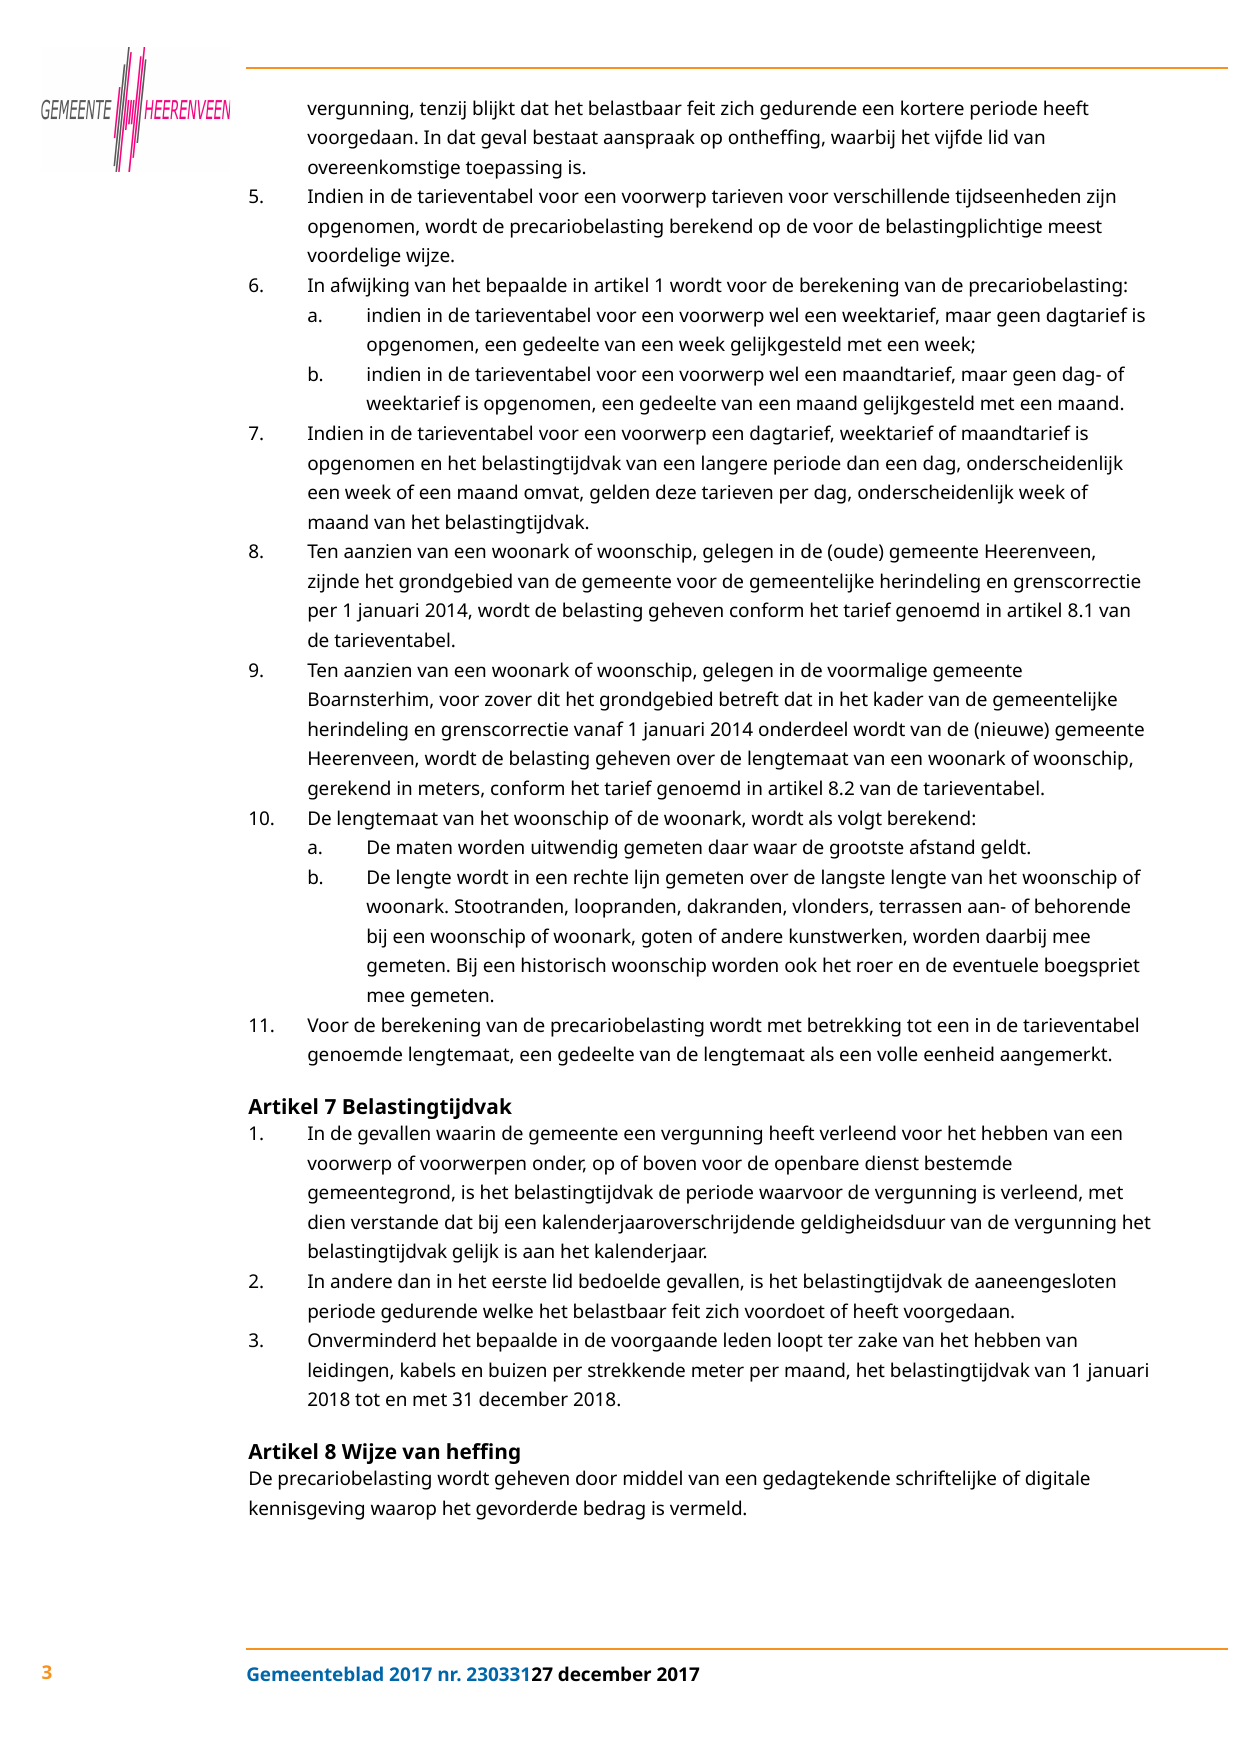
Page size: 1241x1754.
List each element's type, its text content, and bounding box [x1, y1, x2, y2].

list In andere dan in het eerste lid bedoelde gevallen, is het belastingtijdvak de aaneengesloten periode gedurende welke het belastbaar feit zich voordoet of heeft voorgedaan. [248, 1268, 1152, 1323]
text Artikel 7 Belastingtijdvak [248, 1092, 1152, 1120]
list De lengte wordt in een rechte lijn gemeten over de langste lengte van het woonschip of woonark. Stootranden, loopranden, dakranden, vlonders, terrassen aan- of behorende bij een woonschip of woonark, goten of andere kunstwerken, worden daarbij mee gemeten. Bij een historisch woonschip worden ook het roer en de eventuele boegspriet mee gemeten. [307, 864, 1152, 1008]
list vergunning, tenzij blijkt dat het belastbaar feit zich gedurende een kortere periode heeft voorgedaan. In dat geval bestaat aanspraak op ontheffing, waarbij het vijfde lid van overeenkomstige toepassing is. [248, 95, 1152, 180]
list In afwijking van het bepaalde in artikel 1 wordt voor de berekening van de precariobelasting: [248, 272, 1152, 298]
list Ten aanzien van een woonark of woonschip, gelegen in de (oude) gemeente Heerenveen, zijnde het grondgebied van de gemeente voor de gemeentelijke herindeling en grenscorrectie per 1 januari 2014, wordt de belasting geheven conform het tarief genoemd in artikel 8.1 van de tarieventabel. [248, 538, 1152, 653]
text Artikel 8 Wijze van heffing [248, 1437, 1152, 1465]
list Indien in de tarieventabel voor een voorwerp tarieven voor verschillende tijdseenheden zijn opgenomen, wordt de precariobelasting berekend op de voor de belastingplichtige meest voordelige wijze. [248, 183, 1152, 268]
list In de gevallen waarin de gemeente een vergunning heeft verleend voor het hebben van een voorwerp of voorwerpen onder, op of boven voor de openbare dienst bestemde gemeentegrond, is het belastingtijdvak de periode waarvoor de vergunning is verleend, met dien verstande dat bij een kalenderjaaroverschrijdende geldigheidsduur van de vergunning het belastingtijdvak gelijk is aan het kalenderjaar. [248, 1120, 1152, 1264]
list Indien in de tarieventabel voor een voorwerp een dagtarief, weektarief of maandtarief is opgenomen en het belastingtijdvak van een langere periode dan een dag, onderscheidenlijk een week of een maand omvat, gelden deze tarieven per dag, onderscheidenlijk week of maand van het belastingtijdvak. [248, 420, 1152, 535]
list Onverminderd het bepaalde in de voorgaande leden loopt ter zake van het hebben van leidingen, kabels en buizen per strekkende meter per maand, het belastingtijdvak van 1 januari 2018 tot en met 31 december 2018. [248, 1327, 1152, 1412]
list indien in de tarieventabel voor een voorwerp wel een maandtarief, maar geen dag- of weektarief is opgenomen, een gedeelte van een maand gelijkgesteld met een maand. [307, 361, 1152, 416]
list De maten worden uitwendig gemeten daar waar de grootste afstand geldt. [307, 834, 1152, 860]
text De precariobelasting wordt geheven door middel van een gedagtekende schriftelijke of digitale kennisgeving waarop het gevorderde bedrag is vermeld. [248, 1465, 1152, 1521]
picture [41, 47, 231, 172]
list De lengtemaat van het woonschip of de woonark, wordt als volgt berekend: [248, 805, 1152, 831]
list indien in de tarieventabel voor een voorwerp wel een weektarief, maar geen dagtarief is opgenomen, een gedeelte van een week gelijkgesteld met een week; [307, 302, 1152, 357]
list Voor de berekening van de precariobelasting wordt met betrekking tot een in de tarieventabel genoemde lengtemaat, een gedeelte van de lengtemaat als een volle eenheid aangemerkt. [248, 1012, 1152, 1067]
list Ten aanzien van een woonark of woonschip, gelegen in de voormalige gemeente Boarnsterhim, voor zover dit het grondgebied betreft dat in het kader van de gemeentelijke herindeling en grenscorrectie vanaf 1 januari 2014 onderdeel wordt van de (nieuwe) gemeente Heerenveen, wordt de belasting geheven over de lengtemaat van een woonark of woonschip, gerekend in meters, conform het tarief genoemd in artikel 8.2 van de tarieventabel. [248, 657, 1152, 801]
